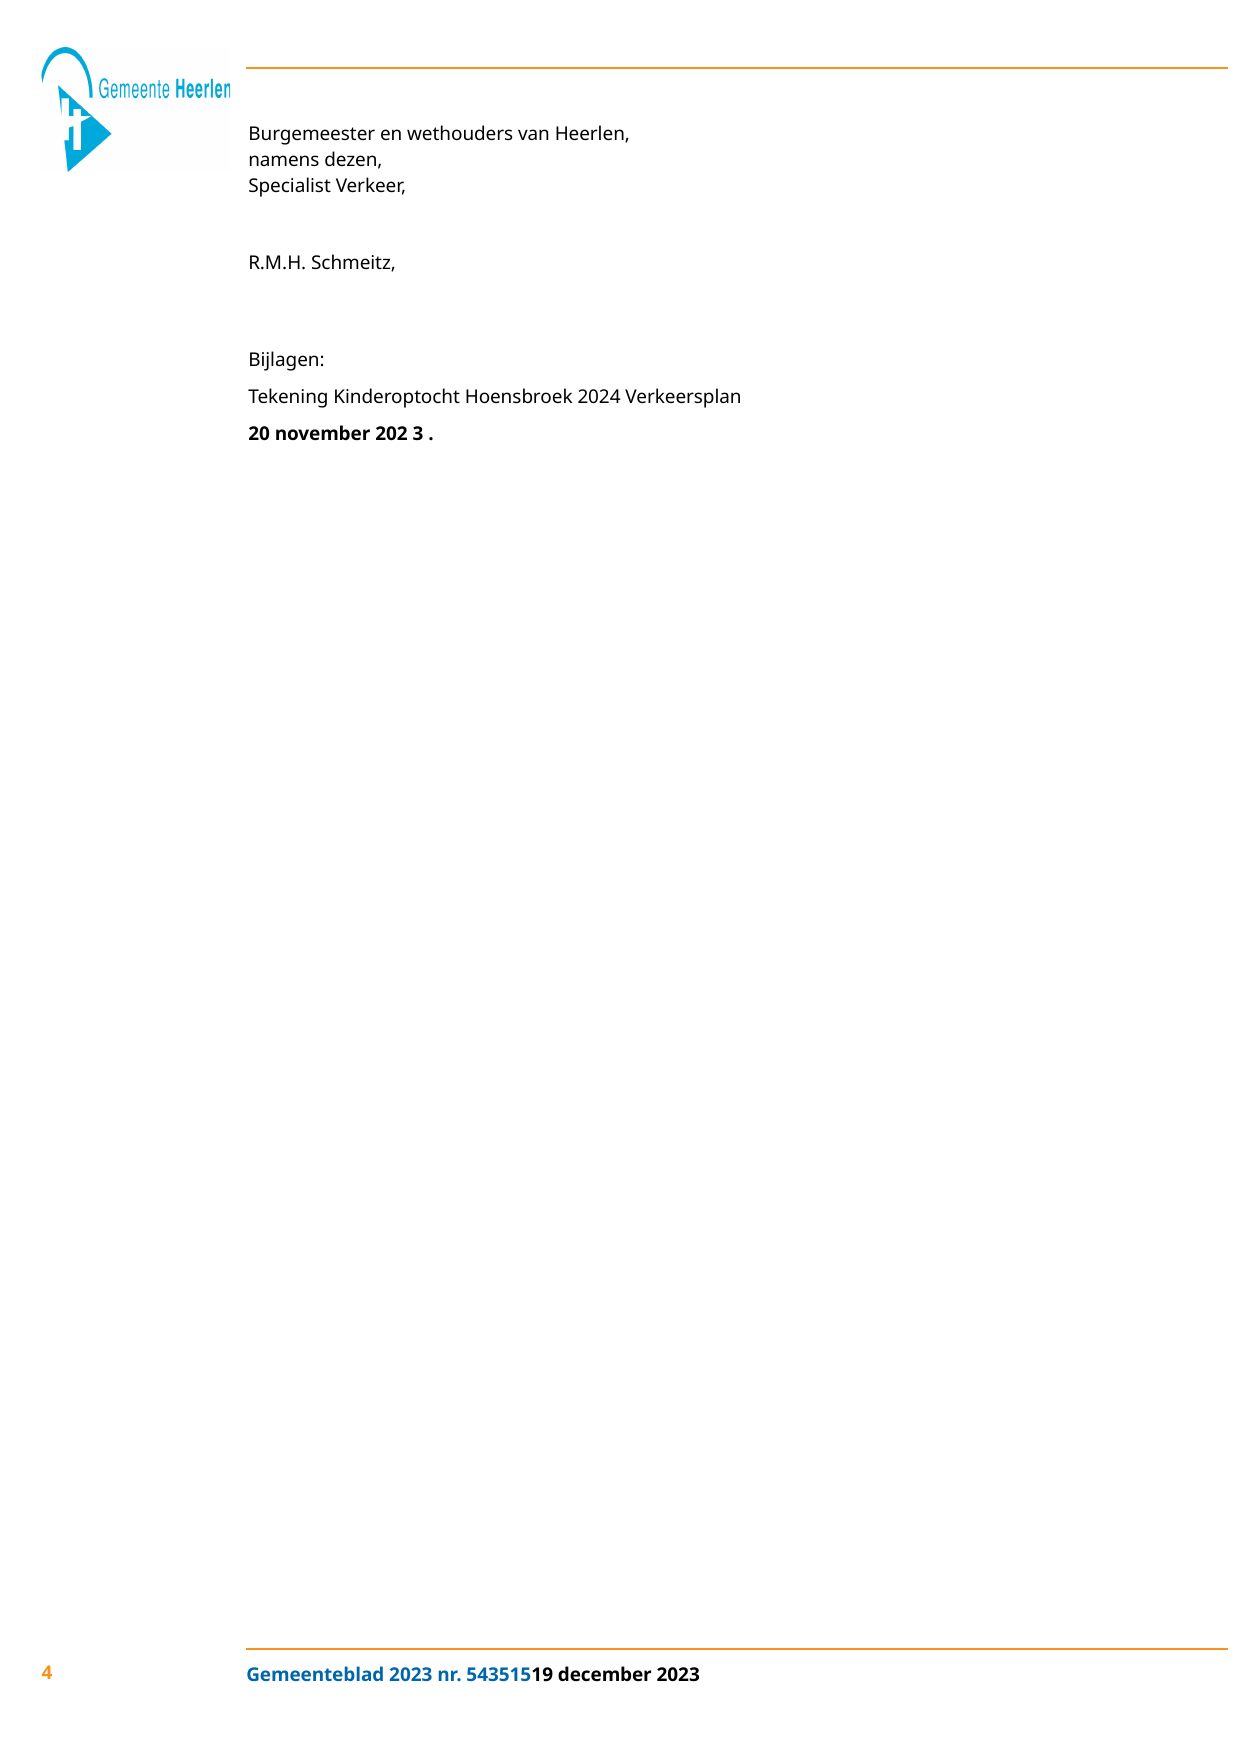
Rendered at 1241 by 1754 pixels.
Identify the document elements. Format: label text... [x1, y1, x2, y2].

text namens dezen, [248, 146, 1152, 172]
text Bijlagen: [248, 351, 1152, 371]
text Burgemeester en wethouders van Heerlen, [248, 121, 1152, 146]
text Specialist Verkeer, [248, 172, 1152, 198]
text Tekening Kinderoptocht Hoensbroek 2024 Verkeersplan [248, 388, 1152, 407]
text 20 november 202 3 . [248, 425, 1152, 444]
picture [41, 47, 59, 70]
picture [41, 47, 231, 172]
text R.M.H. Schmeitz, [248, 249, 1152, 275]
